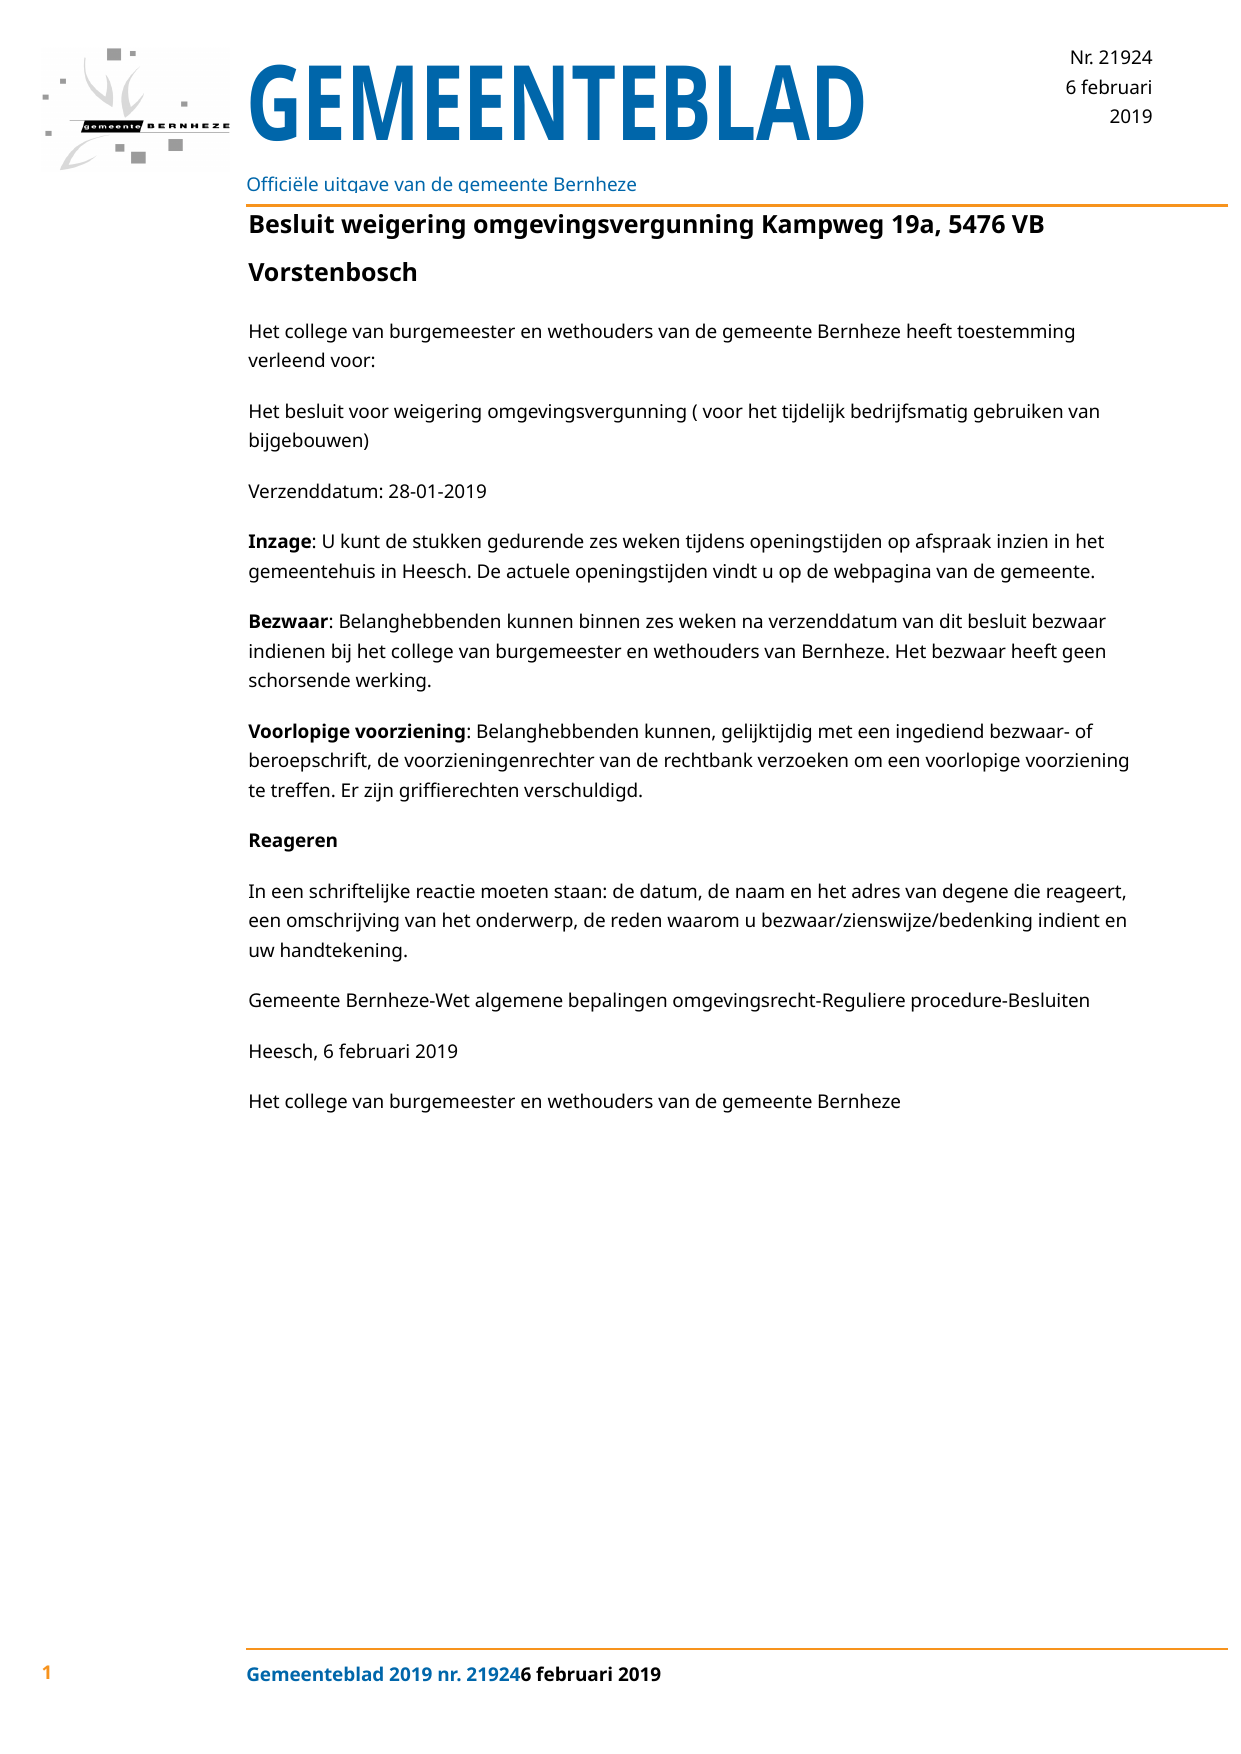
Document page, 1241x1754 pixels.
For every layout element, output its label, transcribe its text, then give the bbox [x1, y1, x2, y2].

text Bezwaar: Belanghebbenden kunnen binnen zes weken na verzenddatum van dit besluit bezwaar indienen bij het college van burgemeester en wethouders van Bernheze. Het bezwaar heeft geen schorsende werking. [248, 608, 1152, 693]
text Reageren [248, 827, 1152, 853]
text Het college van burgemeester en wethouders van de gemeente Bernheze [248, 1088, 1152, 1114]
text Voorlopige voorziening: Belanghebbenden kunnen, gelijktijdig met een ingediend bezwaar- of beroepschrift, de voorzieningenrechter van de rechtbank verzoeken om een voorlopige voorziening te treffen. Er zijn griffierechten verschuldigd. [248, 718, 1152, 803]
text Gemeente Bernheze-Wet algemene bepalingen omgevingsrecht-Reguliere procedure-Besluiten [248, 987, 1152, 1013]
picture [41, 47, 231, 172]
text Verzenddatum: 28-01-2019 [248, 478, 1152, 504]
text Besluit weigering omgevingsvergunning Kampweg 19a, 5476 VB Vorstenbosch [248, 207, 1152, 288]
text Het college van burgemeester en wethouders van de gemeente Bernheze heeft toestemming verleend voor: [248, 318, 1152, 373]
text Het besluit voor weigering omgevingsvergunning ( voor het tijdelijk bedrijfsmatig gebruiken van bijgebouwen) [248, 398, 1152, 453]
text Inzage: U kunt de stukken gedurende zes weken tijdens openingstijden op afspraak inzien in het gemeentehuis in Heesch. De actuele openingstijden vindt u op de webpagina van de gemeente. [248, 528, 1152, 584]
text In een schriftelijke reactie moeten staan: de datum, de naam en het adres van degene die reageert, een omschrijving van het onderwerp, de reden waarom u bezwaar/zienswijze/bedenking indient en uw handtekening. [248, 878, 1152, 963]
text Heesch, 6 februari 2019 [248, 1038, 1152, 1064]
